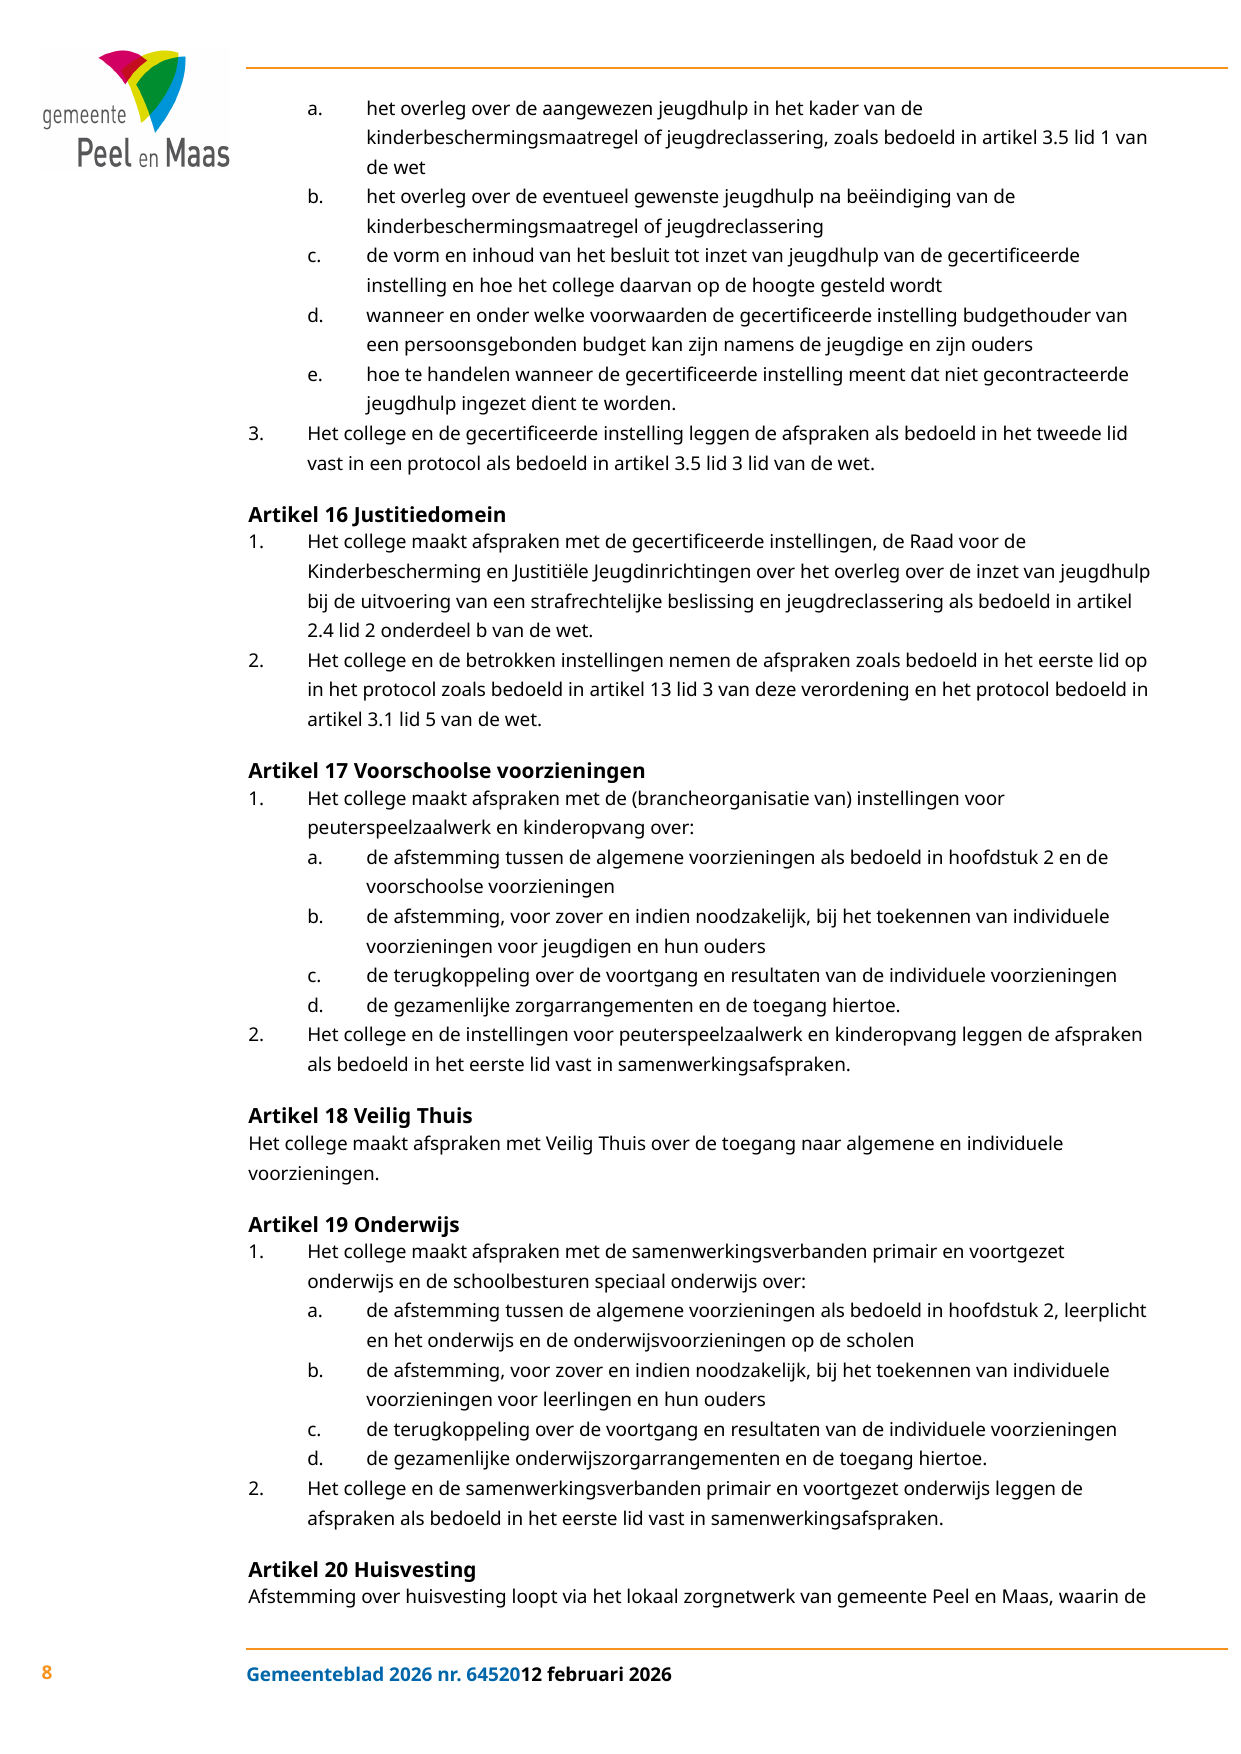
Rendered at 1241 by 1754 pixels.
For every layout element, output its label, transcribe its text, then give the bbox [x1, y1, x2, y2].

list Het college maakt afspraken met de (brancheorganisatie van) instellingen voor peuterspeelzaalwerk en kinderopvang over: [248, 785, 1152, 840]
list de terugkoppeling over de voortgang en resultaten van de individuele voorzieningen [307, 962, 1152, 988]
list Het college en de betrokken instellingen nemen de afspraken zoals bedoeld in het eerste lid op in het protocol zoals bedoeld in artikel 13 lid 3 van deze verordening en het protocol bedoeld in artikel 3.1 lid 5 van de wet. [248, 647, 1152, 732]
text Artikel 16 Justitiedomein [248, 500, 1152, 529]
list de afstemming tussen de algemene voorzieningen als bedoeld in hoofdstuk 2, leerplicht en het onderwijs en de onderwijsvoorzieningen op de scholen [307, 1298, 1152, 1353]
list de afstemming, voor zover en indien noodzakelijk, bij het toekennen van individuele voorzieningen voor jeugdigen en hun ouders [307, 903, 1152, 959]
text Het college maakt afspraken met Veilig Thuis over de toegang naar algemene en individuele voorzieningen. [248, 1130, 1152, 1185]
list het overleg over de aangewezen jeugdhulp in het kader van de kinderbeschermingsmaatregel of jeugdreclassering, zoals bedoeld in artikel 3.5 lid 1 van de wet [307, 95, 1152, 180]
text Artikel 18 Veilig Thuis [248, 1102, 1152, 1130]
list de afstemming tussen de algemene voorzieningen als bedoeld in hoofdstuk 2 en de voorschoolse voorzieningen [307, 844, 1152, 899]
list hoe te handelen wanneer de gecertificeerde instelling meent dat niet gecontracteerde jeugdhulp ingezet dient te worden. [307, 361, 1152, 416]
list wanneer en onder welke voorwaarden de gecertificeerde instelling budgethouder van een persoonsgebonden budget kan zijn namens de jeugdige en zijn ouders [307, 302, 1152, 357]
text Afstemming over huisvesting loopt via het lokaal zorgnetwerk van gemeente Peel en Maas, waarin de [248, 1584, 1152, 1609]
list de vorm en inhoud van het besluit tot inzet van jeugdhulp van de gecertificeerde instelling en hoe het college daarvan op de hoogte gesteld wordt [307, 243, 1152, 298]
list het overleg over de eventueel gewenste jeugdhulp na beëindiging van de kinderbeschermingsmaatregel of jeugdreclassering [307, 183, 1152, 239]
text Artikel 17 Voorschoolse voorzieningen [248, 757, 1152, 785]
text Artikel 20 Huisvesting [248, 1555, 1152, 1584]
list Het college en de gecertificeerde instelling leggen de afspraken als bedoeld in het tweede lid vast in een protocol als bedoeld in artikel 3.5 lid 3 lid van de wet. [248, 420, 1152, 476]
text Artikel 19 Onderwijs [248, 1210, 1152, 1238]
list de afstemming, voor zover en indien noodzakelijk, bij het toekennen van individuele voorzieningen voor leerlingen en hun ouders [307, 1357, 1152, 1412]
list de terugkoppeling over de voortgang en resultaten van de individuele voorzieningen [307, 1416, 1152, 1442]
list de gezamenlijke zorgarrangementen en de toegang hiertoe. [307, 992, 1152, 1018]
list Het college maakt afspraken met de gecertificeerde instellingen, de Raad voor de Kinderbescherming en Justitiële Jeugdinrichtingen over het overleg over de inzet van jeugdhulp bij de uitvoering van een strafrechtelijke beslissing en jeugdreclassering als bedoeld in artikel 2.4 lid 2 onderdeel b van de wet. [248, 529, 1152, 643]
list Het college en de instellingen voor peuterspeelzaalwerk en kinderopvang leggen de afspraken als bedoeld in het eerste lid vast in samenwerkingsafspraken. [248, 1022, 1152, 1077]
list Het college maakt afspraken met de samenwerkingsverbanden primair en voortgezet onderwijs en de schoolbesturen speciaal onderwijs over: [248, 1238, 1152, 1294]
list de gezamenlijke onderwijszorgarrangementen en de toegang hiertoe. [307, 1446, 1152, 1471]
picture [41, 47, 231, 172]
list Het college en de samenwerkingsverbanden primair en voortgezet onderwijs leggen de afspraken als bedoeld in het eerste lid vast in samenwerkingsafspraken. [248, 1475, 1152, 1531]
